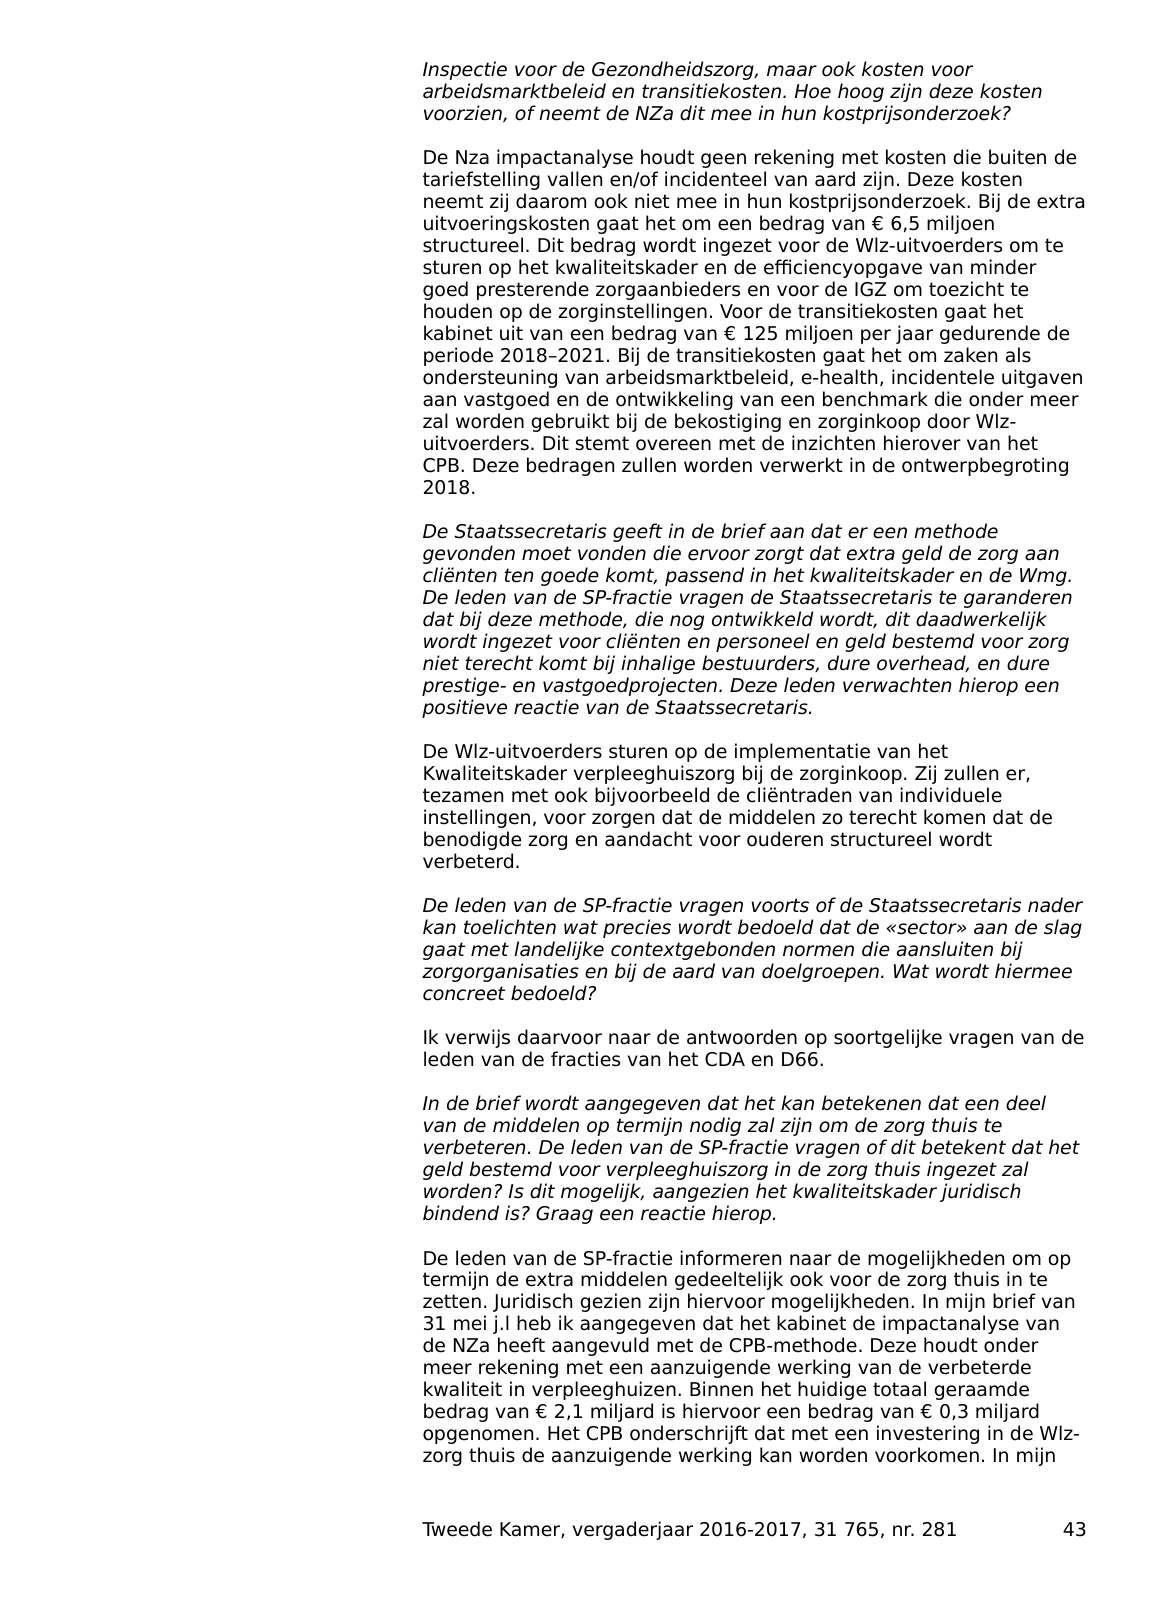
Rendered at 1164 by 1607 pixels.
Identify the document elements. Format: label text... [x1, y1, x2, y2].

text In de brief wordt aangegeven dat het kan betekenen dat een deel van de middelen op termijn nodig zal zijn om de zorg thuis te verbeteren. De leden van de SP-fractie vragen of dit betekent dat het geld bestemd voor verpleeghuiszorg in de zorg thuis ingezet zal worden? Is dit mogelijk, aangezien het kwaliteitskader juridisch bindend is? Graag een reactie hierop. [422, 1093, 1087, 1225]
text Inspectie voor de Gezondheidszorg, maar ook kosten voor arbeidsmarktbeleid en transitiekosten. Hoe hoog zijn deze kosten voorzien, of neemt de NZa dit mee in hun kostprijsonderzoek? [422, 59, 1087, 125]
text De Wlz-uitvoerders sturen op de implementatie van het Kwaliteitskader verpleeghuiszorg bij de zorginkoop. Zij zullen er, tezamen met ook bijvoorbeeld de cliëntraden van individuele instellingen, voor zorgen dat de middelen zo terecht komen dat de benodigde zorg en aandacht voor ouderen structureel wordt verbeterd. [422, 741, 1087, 873]
text Ik verwijs daarvoor naar de antwoorden op soortgelijke vragen van de leden van de fracties van het CDA en D66. [422, 1027, 1087, 1071]
text De leden van de SP-fractie informeren naar de mogelijkheden om op termijn de extra middelen gedeeltelijk ook voor de zorg thuis in te zetten. Juridisch gezien zijn hiervoor mogelijkheden. In mijn brief van 31 mei j.l heb ik aangegeven dat het kabinet de impactanalyse van de NZa heeft aangevuld met de CPB-methode. Deze houdt onder meer rekening met een aanzuigende werking van de verbeterde kwaliteit in verpleeghuizen. Binnen het huidige totaal geraamde bedrag van € 2,1 miljard is hiervoor een bedrag van € 0,3 miljard opgenomen. Het CPB onderschrijft dat met een investering in de Wlz-zorg thuis de aanzuigende werking kan worden voorkomen. In mijn [422, 1247, 1087, 1467]
text De Staatssecretaris geeft in de brief aan dat er een methode gevonden moet vonden die ervoor zorgt dat extra geld de zorg aan cliënten ten goede komt, passend in het kwaliteitskader en de Wmg. De leden van de SP-fractie vragen de Staatssecretaris te garanderen dat bij deze methode, die nog ontwikkeld wordt, dit daadwerkelijk wordt ingezet voor cliënten en personeel en geld bestemd voor zorg niet terecht komt bij inhalige bestuurders, dure overhead, en dure prestige- en vastgoedprojecten. Deze leden verwachten hierop een positieve reactie van de Staatssecretaris. [422, 521, 1087, 719]
text De Nza impactanalyse houdt geen rekening met kosten die buiten de tariefstelling vallen en/of incidenteel van aard zijn. Deze kosten neemt zij daarom ook niet mee in hun kostprijsonderzoek. Bij de extra uitvoeringskosten gaat het om een bedrag van € 6,5 miljoen structureel. Dit bedrag wordt ingezet voor de Wlz-uitvoerders om te sturen op het kwaliteitskader en de efficiencyopgave van minder goed presterende zorgaanbieders en voor de IGZ om toezicht te houden op de zorginstellingen. Voor de transitiekosten gaat het kabinet uit van een bedrag van € 125 miljoen per jaar gedurende de periode 2018–2021. Bij de transitiekosten gaat het om zaken als ondersteuning van arbeidsmarktbeleid, e-health, incidentele uitgaven aan vastgoed en de ontwikkeling van een benchmark die onder meer zal worden gebruikt bij de bekostiging en zorginkoop door Wlz-uitvoerders. Dit stemt overeen met de inzichten hierover van het CPB. Deze bedragen zullen worden verwerkt in de ontwerpbegroting 2018. [422, 147, 1087, 499]
text De leden van de SP-fractie vragen voorts of de Staatssecretaris nader kan toelichten wat precies wordt bedoeld dat de «sector» aan de slag gaat met landelijke contextgebonden normen die aansluiten bij zorgorganisaties en bij de aard van doelgroepen. Wat wordt hiermee concreet bedoeld? [422, 895, 1087, 1005]
